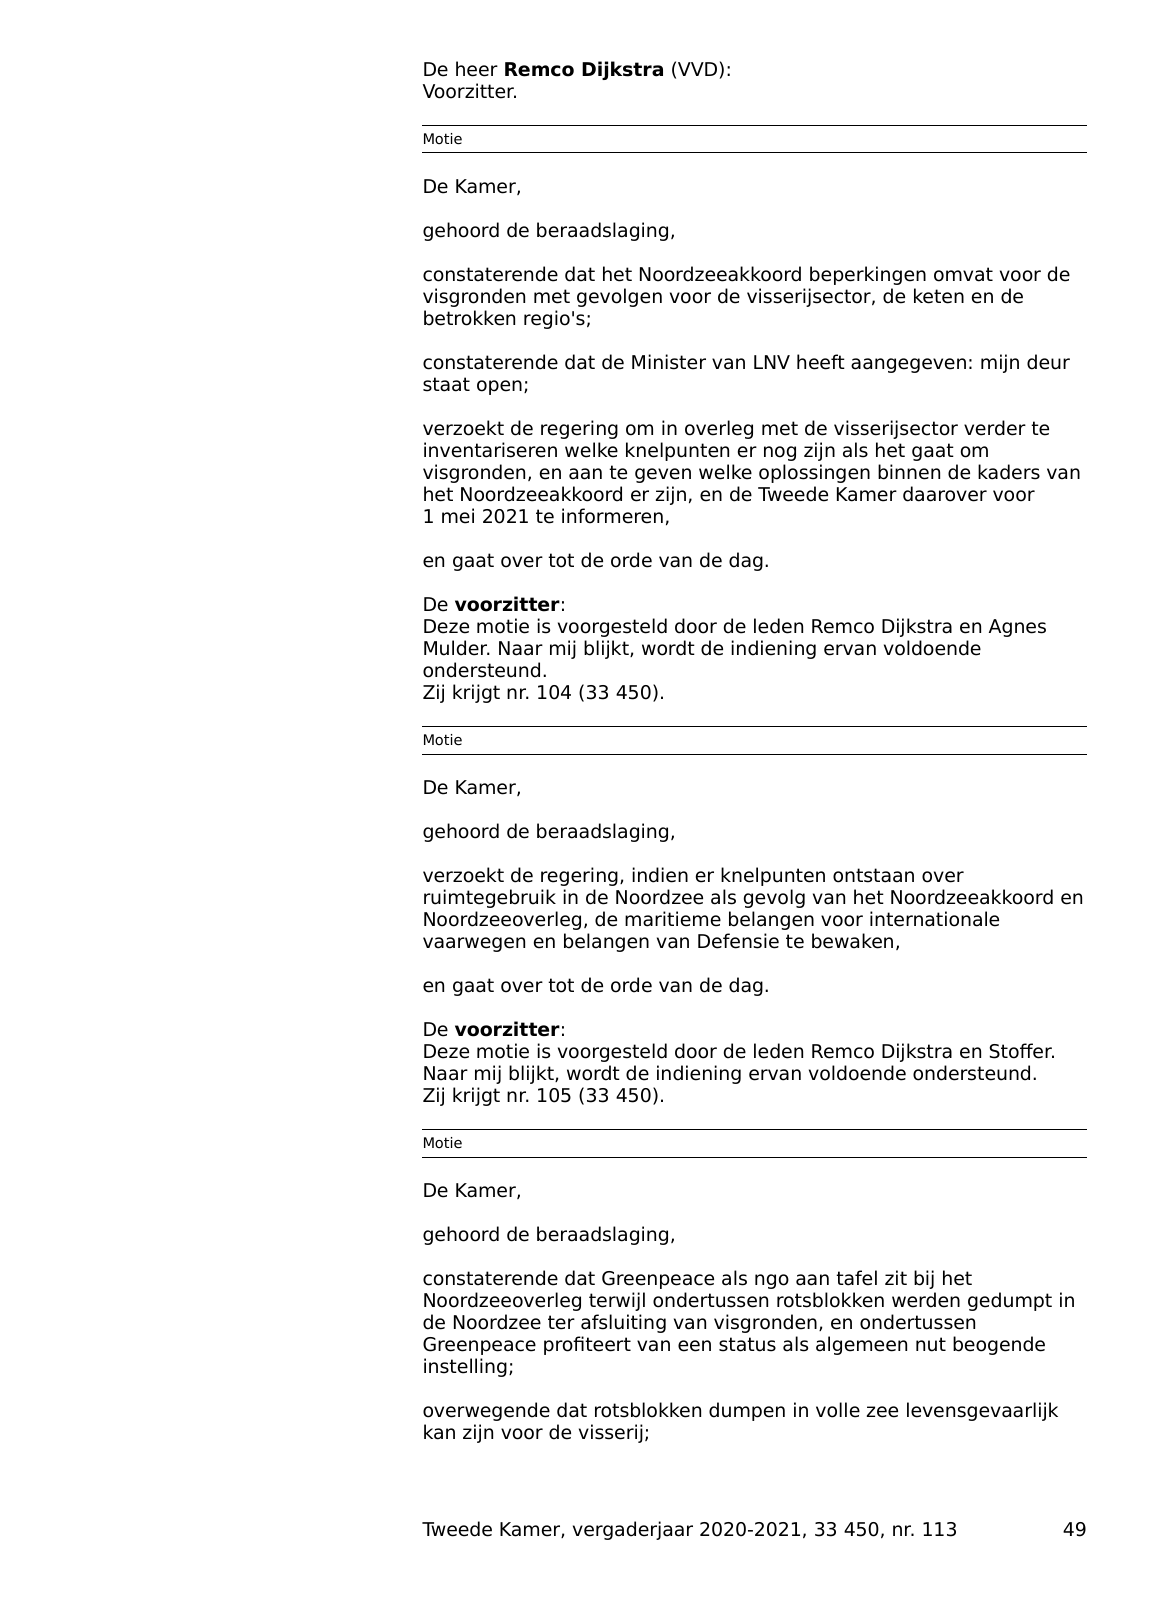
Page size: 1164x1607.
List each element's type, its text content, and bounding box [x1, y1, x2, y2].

text De Kamer, [422, 1180, 1087, 1202]
text constaterende dat de Minister van LNV heeft aangegeven: mijn deur staat open; [422, 352, 1087, 396]
text verzoekt de regering, indien er knelpunten ontstaan over ruimtegebruik in de Noordzee als gevolg van het Noordzeeakkoord en Noordzeeoverleg, de maritieme belangen voor internationale vaarwegen en belangen van Defensie te bewaken, [422, 865, 1087, 953]
text en gaat over tot de orde van de dag. [422, 975, 1087, 997]
text verzoekt de regering om in overleg met de visserijsector verder te inventariseren welke knelpunten er nog zijn als het gaat om visgronden, en aan te geven welke oplossingen binnen de kaders van het Noordzeeakkoord er zijn, en de Tweede Kamer daarover voor 1 mei 2021 te informeren, [422, 418, 1087, 528]
text De heer Remco Dijkstra (VVD): [422, 59, 1087, 81]
text De voorzitter: [422, 1019, 1087, 1041]
text gehoord de beraadslaging, [422, 821, 1087, 843]
text De voorzitter: [422, 594, 1087, 616]
table_header Motie [422, 727, 1087, 753]
text gehoord de beraadslaging, [422, 1224, 1087, 1246]
text De Kamer, [422, 777, 1087, 799]
text Voorzitter. [422, 81, 1087, 103]
text overwegende dat rotsblokken dumpen in volle zee levensgevaarlijk kan zijn voor de visserij; [422, 1400, 1087, 1444]
text en gaat over tot de orde van de dag. [422, 550, 1087, 572]
text Zij krijgt nr. 104 (33 450). [422, 682, 1087, 704]
text gehoord de beraadslaging, [422, 220, 1087, 242]
text constaterende dat Greenpeace als ngo aan tafel zit bij het Noordzeeoverleg terwijl ondertussen rotsblokken werden gedumpt in de Noordzee ter afsluiting van visgronden, en ondertussen Greenpeace profiteert van een status als algemeen nut beogende instelling; [422, 1268, 1087, 1378]
text constaterende dat het Noordzeeakkoord beperkingen omvat voor de visgronden met gevolgen voor de visserijsector, de keten en de betrokken regio's; [422, 264, 1087, 330]
table_header Motie [422, 126, 1087, 152]
text Deze motie is voorgesteld door de leden Remco Dijkstra en Stoffer. Naar mij blijkt, wordt de indiening ervan voldoende ondersteund. [422, 1041, 1087, 1085]
table_header Motie [422, 1130, 1087, 1157]
text Deze motie is voorgesteld door de leden Remco Dijkstra en Agnes Mulder. Naar mij blijkt, wordt de indiening ervan voldoende ondersteund. [422, 616, 1087, 682]
text Zij krijgt nr. 105 (33 450). [422, 1085, 1087, 1107]
text De Kamer, [422, 176, 1087, 197]
